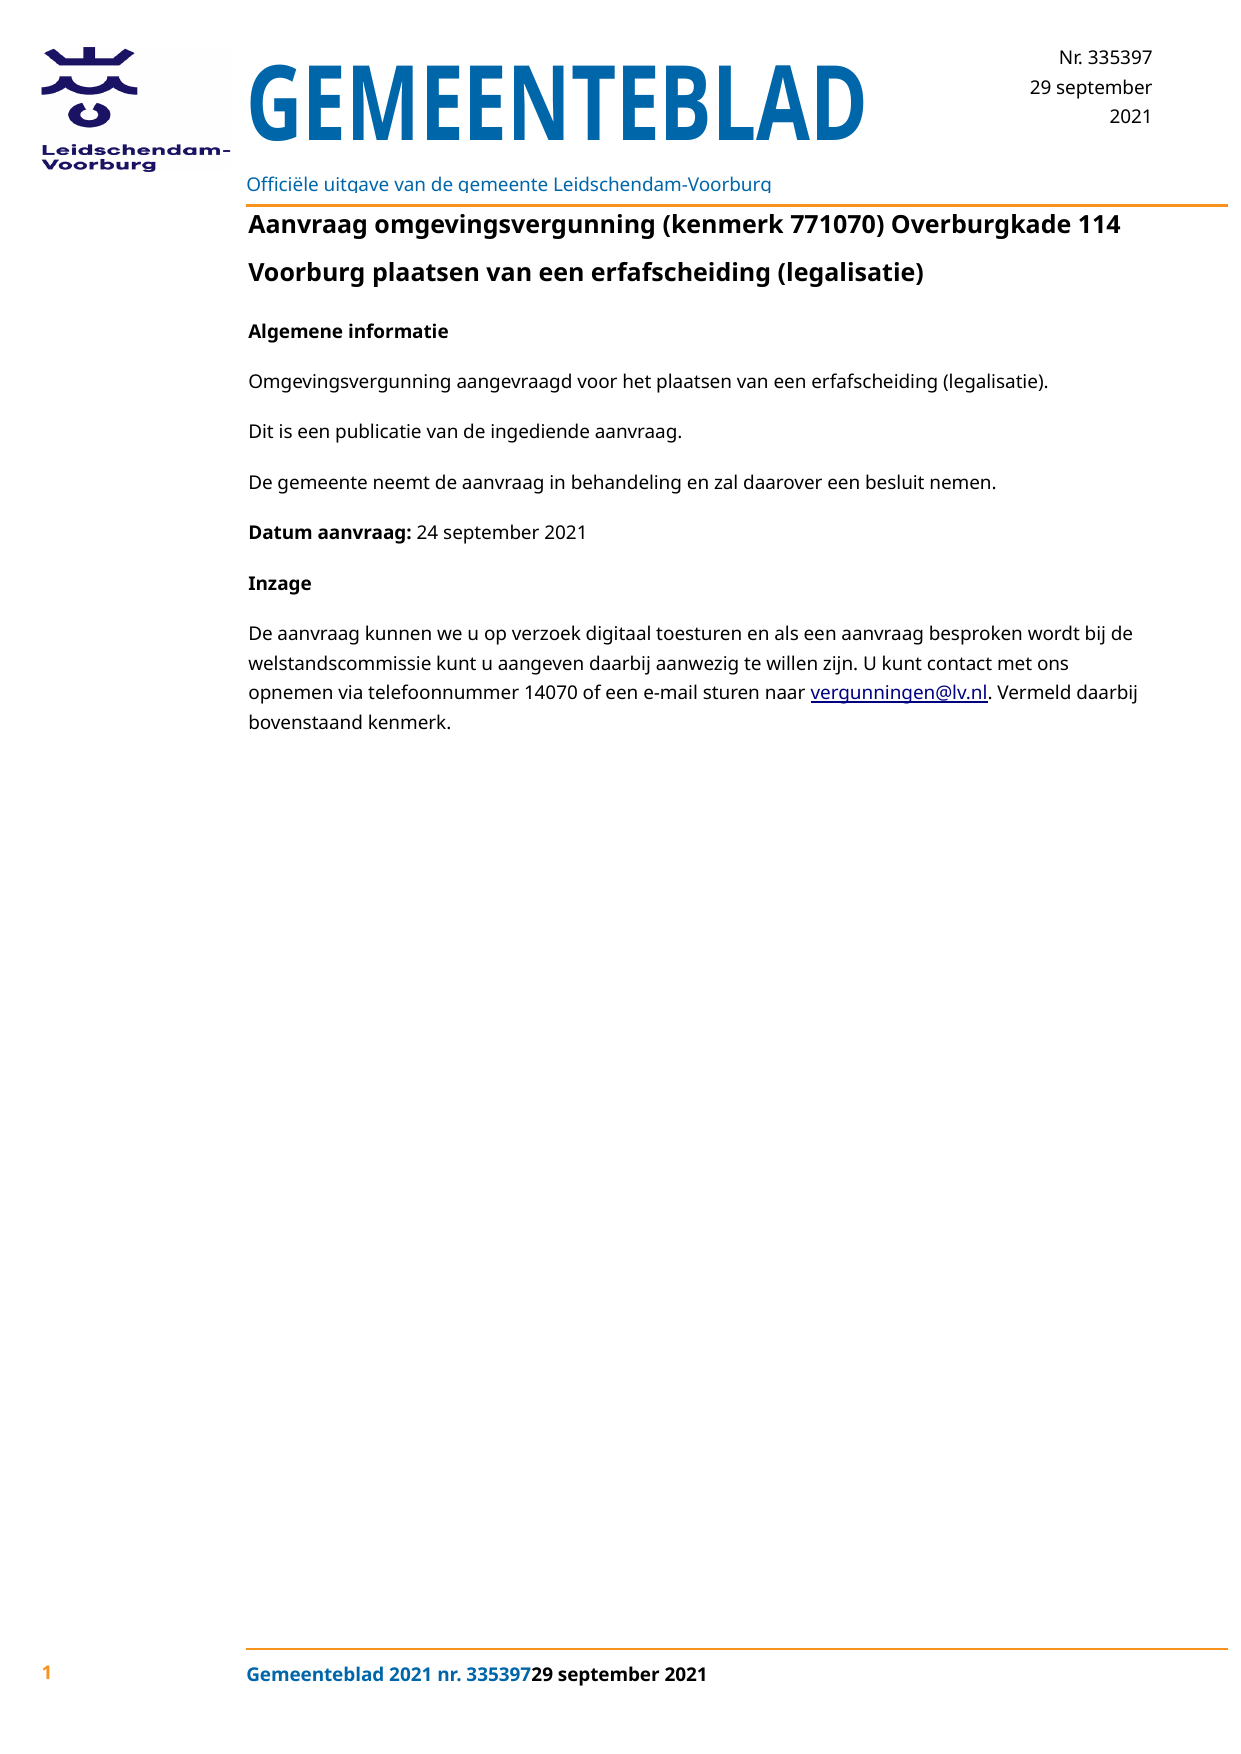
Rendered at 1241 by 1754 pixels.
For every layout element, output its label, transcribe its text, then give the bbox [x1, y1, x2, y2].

text Omgevingsvergunning aangevraagd voor het plaatsen van een erfafscheiding (legalisatie). [248, 368, 1152, 394]
text De gemeente neemt de aanvraag in behandeling en zal daarover een besluit nemen. [248, 469, 1152, 495]
text Algemene informatie [248, 318, 1152, 344]
text Aanvraag omgevingsvergunning (kenmerk 771070) Overburgkade 114 Voorburg plaatsen van een erfafscheiding (legalisatie) [248, 207, 1152, 288]
text Datum aanvraag: 24 september 2021 [248, 519, 1152, 545]
text Dit is een publicatie van de ingediende aanvraag. [248, 419, 1152, 444]
text De aanvraag kunnen we u op verzoek digitaal toesturen en als een aanvraag besproken wordt bij de welstandscommissie kunt u aangeven daarbij aanwezig te willen zijn. U kunt contact met ons opnemen via telefoonnummer 14070 of een e-mail sturen naar vergunningen@lv.nl. Vermeld daarbij bovenstaand kenmerk. [248, 620, 1152, 735]
picture [41, 47, 231, 172]
text Inzage [248, 570, 1152, 596]
